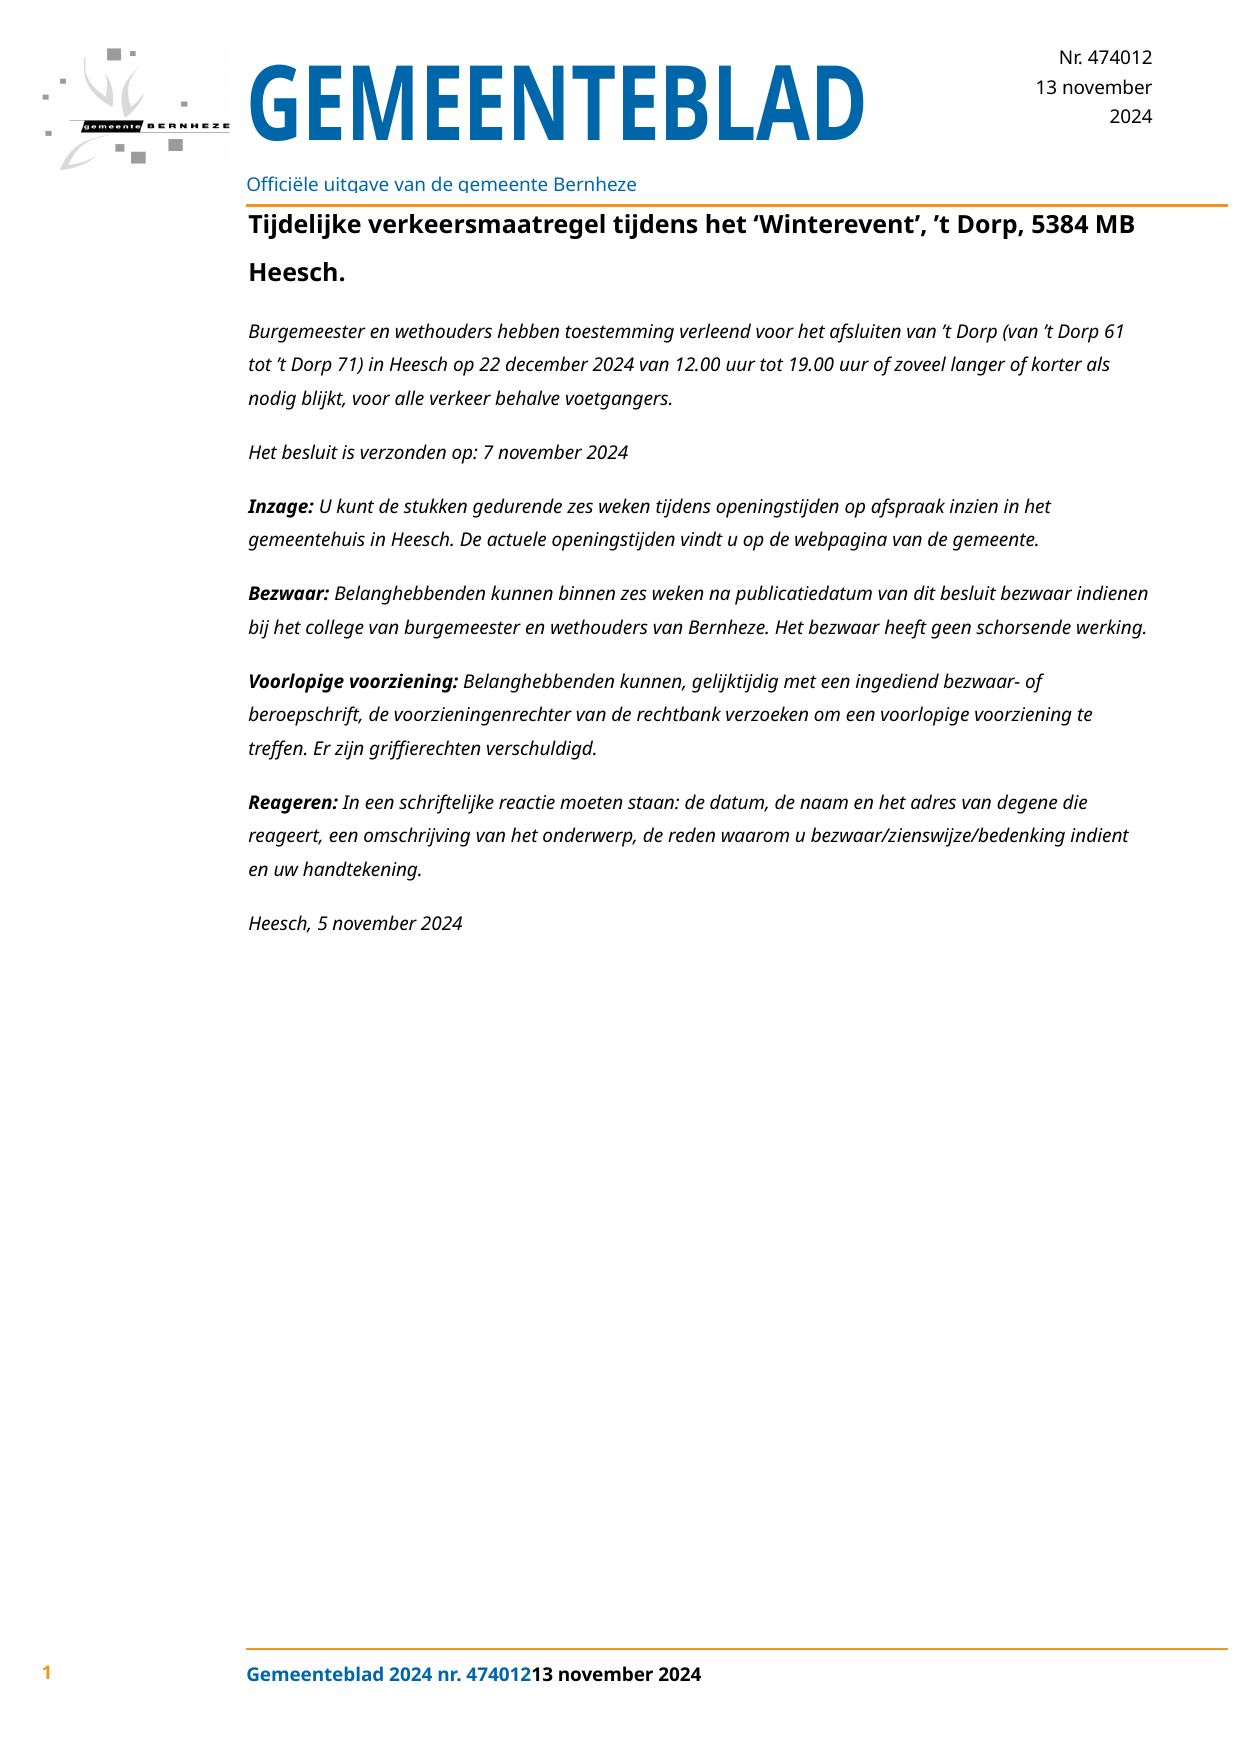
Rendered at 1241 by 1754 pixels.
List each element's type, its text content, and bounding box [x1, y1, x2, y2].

text Bezwaar: Belanghebbenden kunnen binnen zes weken na publicatiedatum van dit besluit bezwaar indienen bij het college van burgemeester en wethouders van Bernheze. Het bezwaar heeft geen schorsende werking. [248, 580, 1152, 639]
text Reageren: In een schriftelijke reactie moeten staan: de datum, de naam en het adres van degene die reageert, een omschrijving van het onderwerp, de reden waarom u bezwaar/zienswijze/bedenking indient en uw handtekening. [248, 789, 1152, 881]
text Voorlopige voorziening: Belanghebbenden kunnen, gelijktijdig met een ingediend bezwaar- of beroepschrift, de voorzieningenrechter van de rechtbank verzoeken om een voorlopige voorziening te treffen. Er zijn griffierechten verschuldigd. [248, 668, 1152, 761]
text Inzage: U kunt de stukken gedurende zes weken tijdens openingstijden op afspraak inzien in het gemeentehuis in Heesch. De actuele openingstijden vindt u op de webpagina van de gemeente. [248, 493, 1152, 552]
text Burgemeester en wethouders hebben toestemming verleend voor het afsluiten van ’t Dorp (van ’t Dorp 61 tot ’t Dorp 71) in Heesch op 22 december 2024 van 12.00 uur tot 19.00 uur of zoveel langer of korter als nodig blijkt, voor alle verkeer behalve voetgangers. [248, 318, 1152, 411]
picture [41, 47, 231, 172]
text Tijdelijke verkeersmaatregel tijdens het ‘Winterevent’, ’t Dorp, 5384 MB Heesch. [248, 207, 1152, 288]
text Heesch, 5 november 2024 [248, 910, 1152, 936]
text Het besluit is verzonden op: 7 november 2024 [248, 439, 1152, 464]
